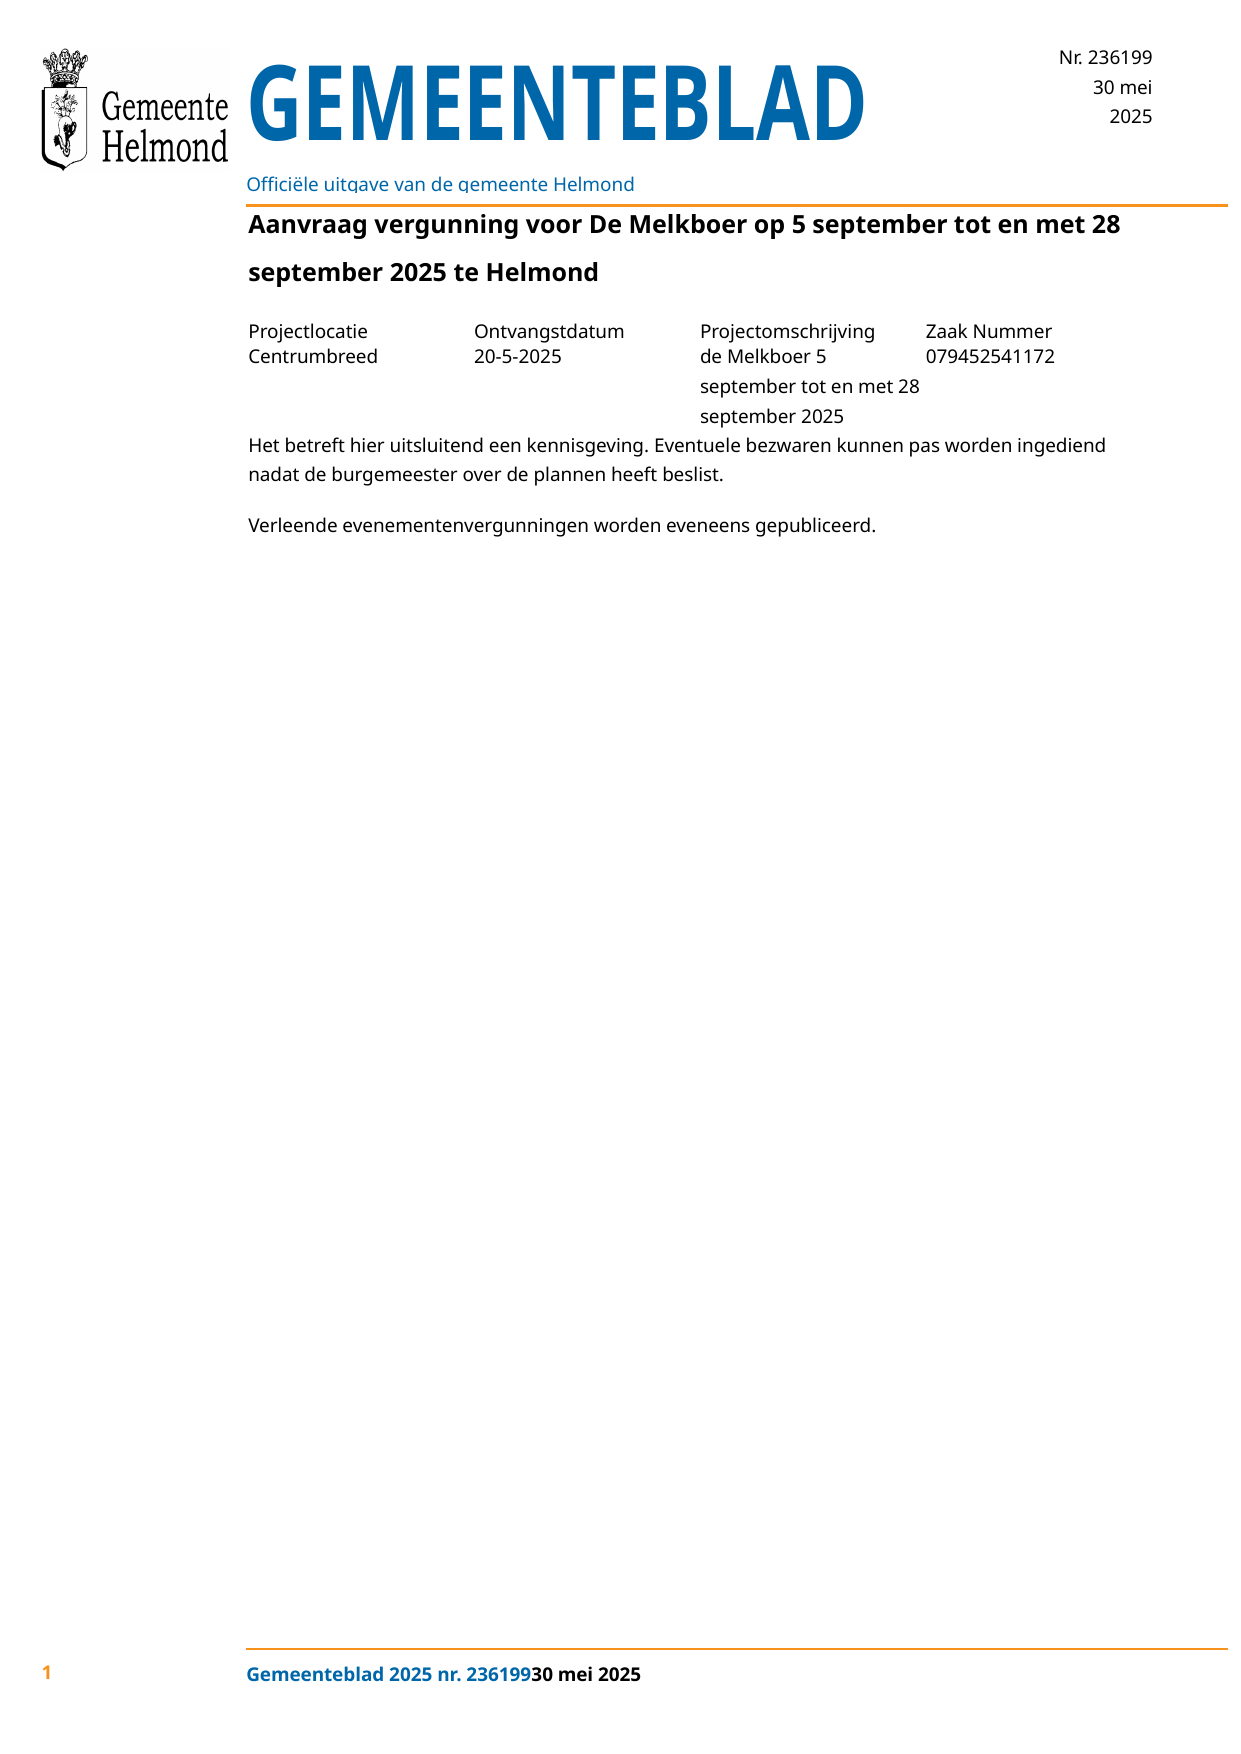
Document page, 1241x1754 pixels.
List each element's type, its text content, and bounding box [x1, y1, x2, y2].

text Aanvraag vergunning voor De Melkboer op 5 september tot en met 28 september 2025 te Helmond [248, 207, 1152, 288]
text Het betreft hier uitsluitend een kennisgeving. Eventuele bezwaren kunnen pas worden ingediend nadat de burgemeester over de plannen heeft beslist. [248, 432, 1152, 487]
table_cell Centrumbreed [248, 344, 474, 429]
table_header Projectlocatie [248, 318, 474, 344]
table_header Zaak Nummer [926, 318, 1152, 344]
table_cell 20-5-2025 [474, 344, 700, 429]
picture [41, 47, 231, 172]
table_cell 079452541172 [926, 344, 1152, 429]
table_header Ontvangstdatum [474, 318, 700, 344]
table_header Projectomschrijving [700, 318, 926, 344]
table_cell de Melkboer 5 september tot en met 28 september 2025 [700, 344, 926, 429]
text Verleende evenementenvergunningen worden eveneens gepubliceerd. [248, 512, 1152, 538]
